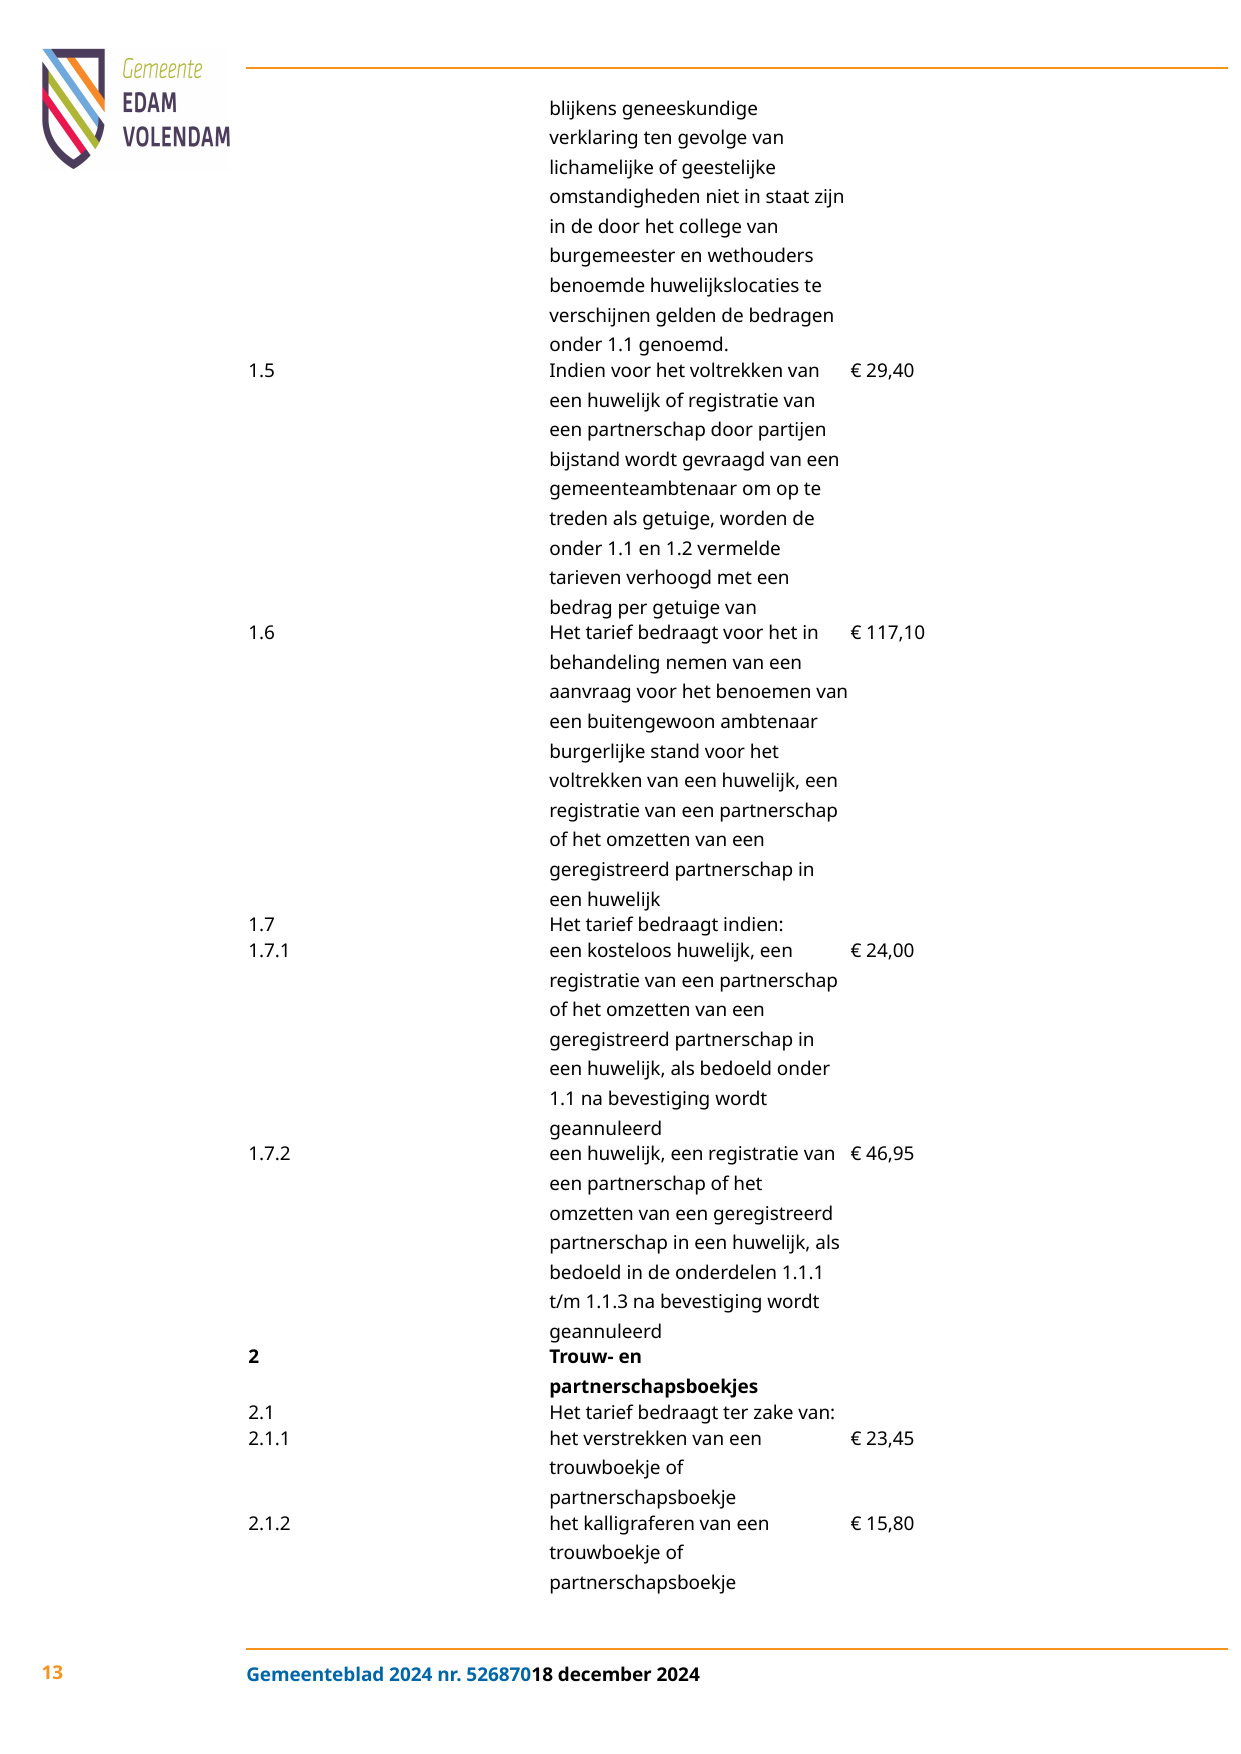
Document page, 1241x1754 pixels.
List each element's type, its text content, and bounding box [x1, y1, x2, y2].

table_cell Trouw- en partnerschapsboekjes [549, 1344, 850, 1399]
table_cell 1.5 [248, 357, 549, 619]
table_cell € 15,80 [850, 1510, 1152, 1594]
table_cell blijkens geneeskundige verklaring ten gevolge van lichamelijke of geestelijke omstandigheden niet in staat zijn in de door het college van burgemeester en wethouders benoemde huwelijkslocaties te verschijnen gelden de bedragen onder 1.1 genoemd. [549, 95, 850, 357]
table_cell 1.7.2 [248, 1141, 549, 1344]
table_cell [850, 1344, 1152, 1399]
table_cell € 23,45 [850, 1425, 1152, 1510]
table_cell 2.1.1 [248, 1425, 549, 1510]
table_cell het kalligraferen van een trouwboekje of partnerschapsboekje [549, 1510, 850, 1594]
table_cell € 24,00 [850, 937, 1152, 1141]
table_cell Het tarief bedraagt voor het in behandeling nemen van een aanvraag voor het benoemen van een buitengewoon ambtenaar burgerlijke stand voor het voltrekken van een huwelijk, een registratie van een partnerschap of het omzetten van een geregistreerd partnerschap in een huwelijk [549, 620, 850, 912]
table_cell Het tarief bedraagt ter zake van: [549, 1399, 850, 1425]
table_cell [850, 912, 1152, 937]
table_cell € 29,40 [850, 357, 1152, 619]
picture [41, 47, 231, 172]
table_cell 2 [248, 1344, 549, 1399]
table_cell [248, 95, 549, 357]
table_cell [850, 95, 1152, 357]
table_cell 2.1.2 [248, 1510, 549, 1594]
table_cell 1.6 [248, 620, 549, 912]
table_cell Het tarief bedraagt indien: [549, 912, 850, 937]
table_cell Indien voor het voltrekken van een huwelijk of registratie van een partnerschap door partijen bijstand wordt gevraagd van een gemeenteambtenaar om op te treden als getuige, worden de onder 1.1 en 1.2 vermelde tarieven verhoogd met een bedrag per getuige van [549, 357, 850, 619]
table_cell het verstrekken van een trouwboekje of partnerschapsboekje [549, 1425, 850, 1510]
table_cell € 117,10 [850, 620, 1152, 912]
table_cell 2.1 [248, 1399, 549, 1425]
table_cell 1.7 [248, 912, 549, 937]
table_cell [850, 1399, 1152, 1425]
table_cell € 46,95 [850, 1141, 1152, 1344]
table_cell een kosteloos huwelijk, een registratie van een partnerschap of het omzetten van een geregistreerd partnerschap in een huwelijk, als bedoeld onder 1.1 na bevestiging wordt geannuleerd [549, 937, 850, 1141]
table_cell een huwelijk, een registratie van een partnerschap of het omzetten van een geregistreerd partnerschap in een huwelijk, als bedoeld in de onderdelen 1.1.1 t/m 1.1.3 na bevestiging wordt geannuleerd [549, 1141, 850, 1344]
table_cell 1.7.1 [248, 937, 549, 1141]
